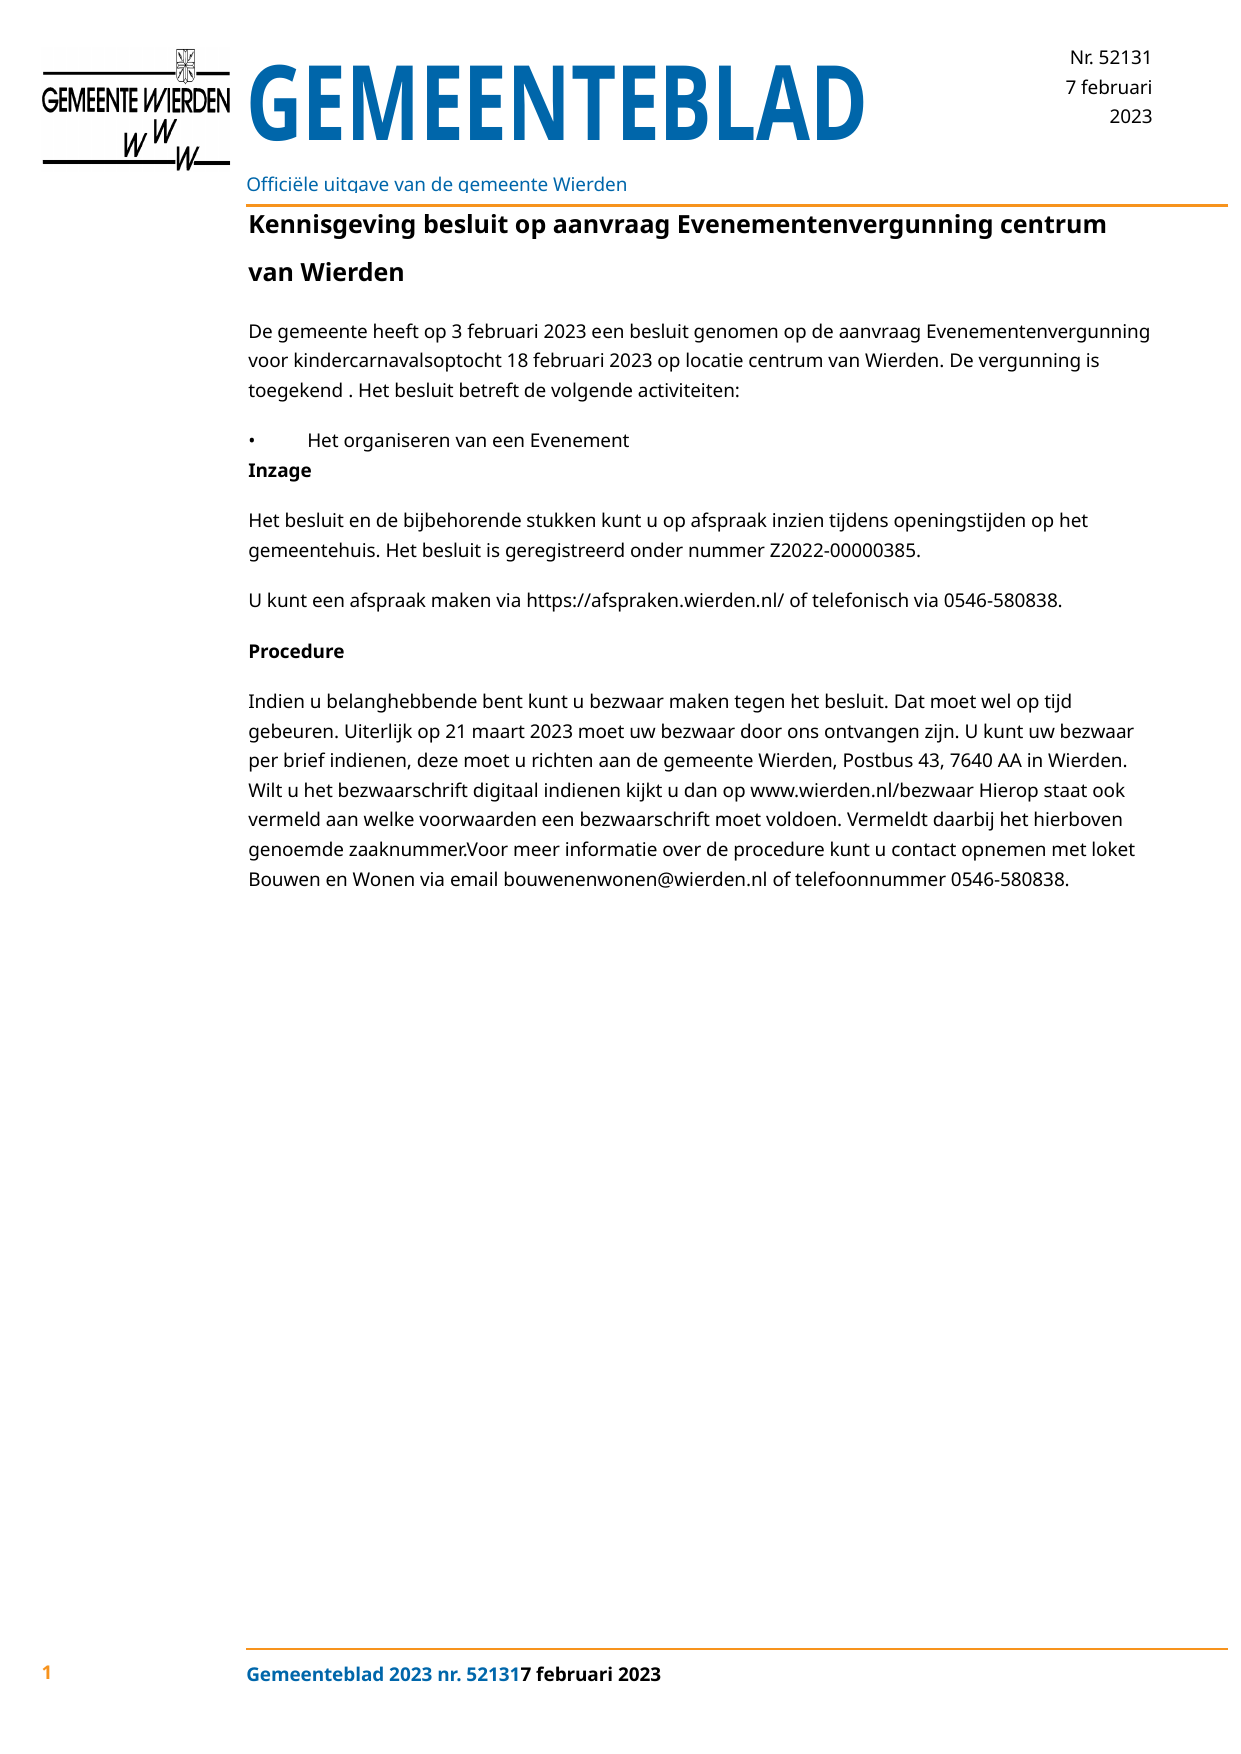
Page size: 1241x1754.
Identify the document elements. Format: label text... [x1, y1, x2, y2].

text Procedure [248, 638, 1152, 664]
list Het organiseren van een Evenement [248, 427, 1152, 453]
text Het besluit en de bijbehorende stukken kunt u op afspraak inzien tijdens openingstijden op het gemeentehuis. Het besluit is geregistreerd onder nummer Z2022-00000385. [248, 507, 1152, 563]
text Indien u belanghebbende bent kunt u bezwaar maken tegen het besluit. Dat moet wel op tijd gebeuren. Uiterlijk op 21 maart 2023 moet uw bezwaar door ons ontvangen zijn. U kunt uw bezwaar per brief indienen, deze moet u richten aan de gemeente Wierden, Postbus 43, 7640 AA in Wierden. Wilt u het bezwaarschrift digitaal indienen kijkt u dan op www.wierden.nl/bezwaar Hierop staat ook vermeld aan welke voorwaarden een bezwaarschrift moet voldoen. Vermeldt daarbij het hierboven genoemde zaaknummer.Voor meer informatie over de procedure kunt u contact opnemen met loket Bouwen en Wonen via email bouwenenwonen@wierden.nl of telefoonnummer 0546-580838. [248, 688, 1152, 892]
text Inzage [248, 457, 1152, 483]
text U kunt een afspraak maken via https://afspraken.wierden.nl/ of telefonisch via 0546-580838. [248, 587, 1152, 613]
text De gemeente heeft op 3 februari 2023 een besluit genomen op de aanvraag Evenementenvergunning voor kindercarnavalsoptocht 18 februari 2023 op locatie centrum van Wierden. De vergunning is toegekend . Het besluit betreft de volgende activiteiten: [248, 318, 1152, 403]
text Kennisgeving besluit op aanvraag Evenementenvergunning centrum van Wierden [248, 207, 1152, 288]
picture [41, 47, 231, 172]
